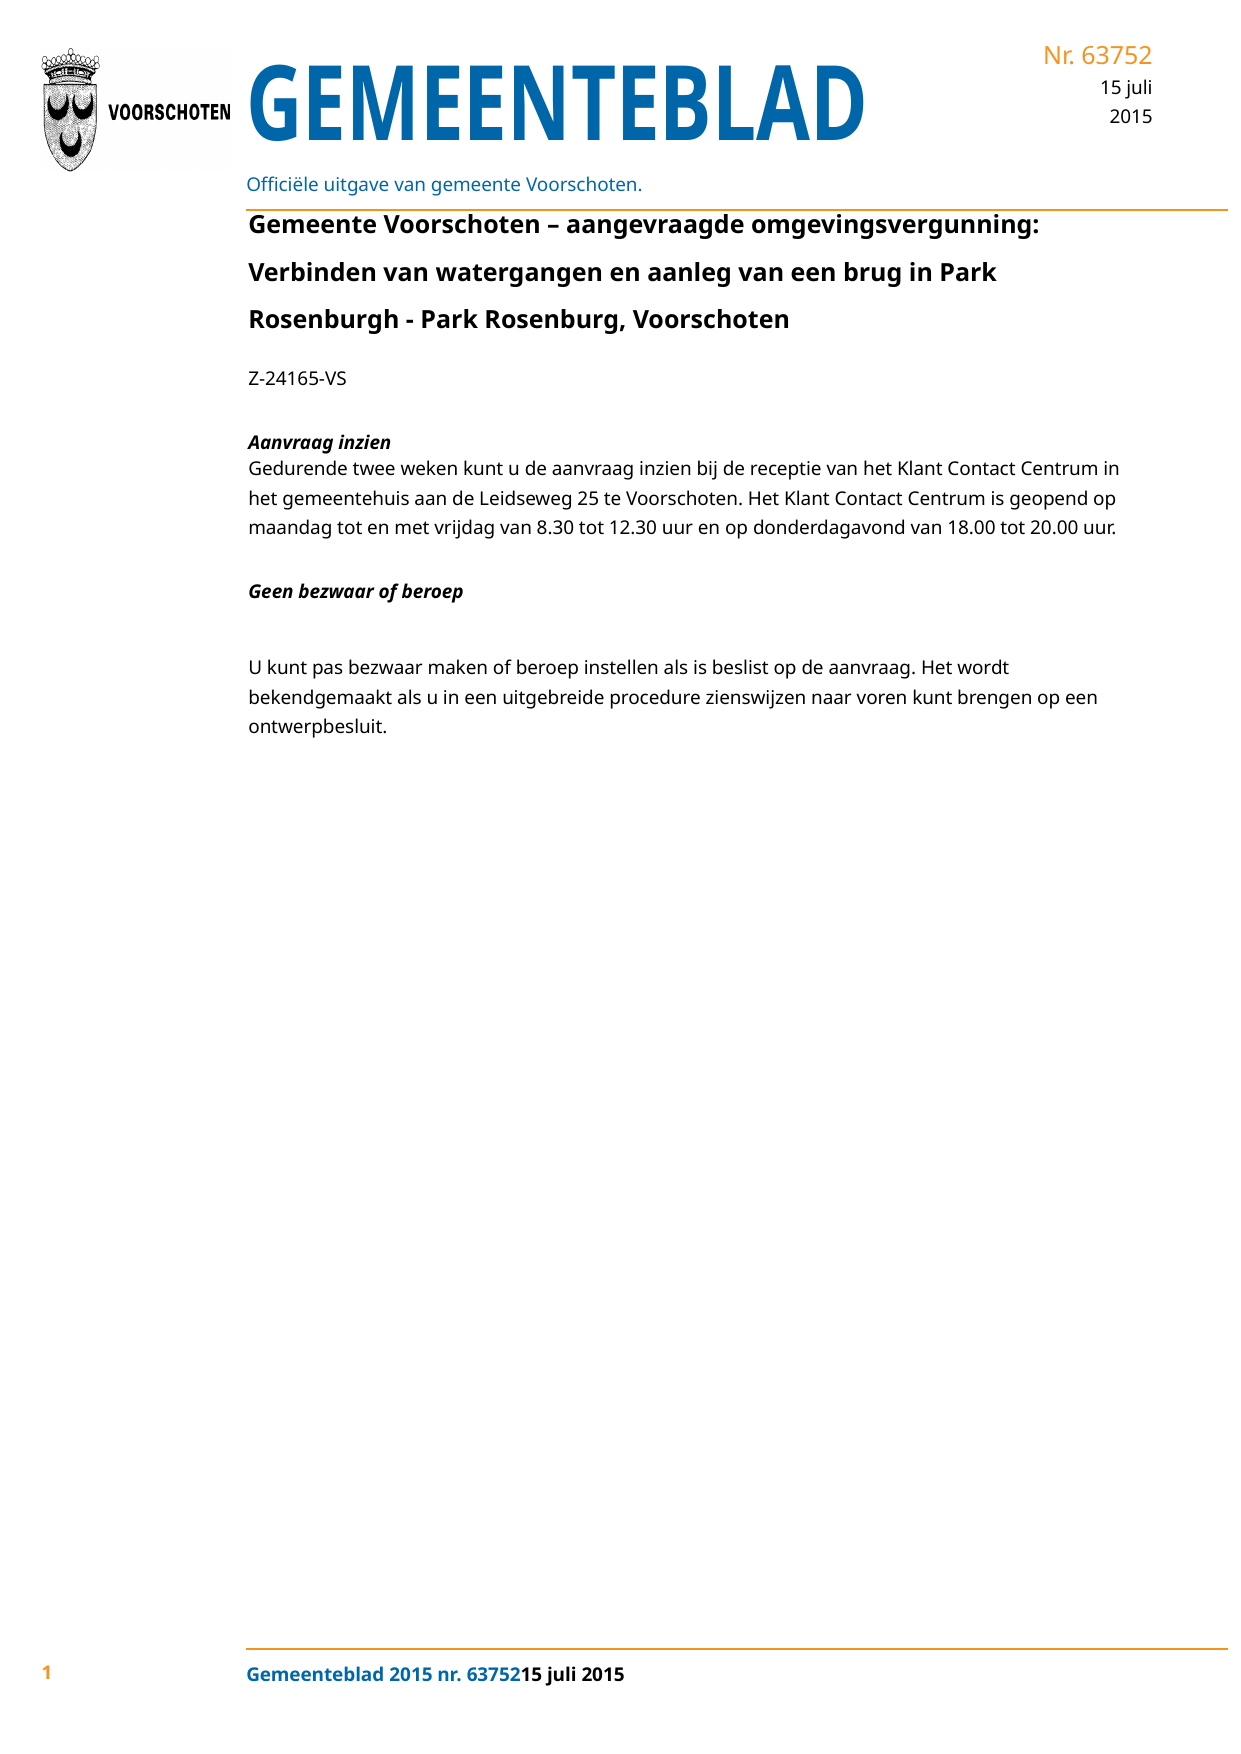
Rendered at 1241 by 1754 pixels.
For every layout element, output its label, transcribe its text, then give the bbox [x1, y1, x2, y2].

text Gemeente Voorschoten – aangevraagde omgevingsvergunning: Verbinden van watergangen en aanleg van een brug in Park Rosenburgh - Park Rosenburg, Voorschoten [248, 211, 1152, 336]
picture [41, 47, 231, 172]
text Aanvraag inzien [248, 429, 1152, 455]
text Gedurende twee weken kunt u de aanvraag inzien bij de receptie van het Klant Contact Centrum in het gemeentehuis aan de Leidseweg 25 te Voorschoten. Het Klant Contact Centrum is geopend op maandag tot en met vrijdag van 8.30 tot 12.30 uur en op donderdagavond van 18.00 tot 20.00 uur. [248, 455, 1152, 540]
text Geen bezwaar of beroep [248, 578, 1152, 604]
text U kunt pas bezwaar maken of beroep instellen als is beslist op de aanvraag. Het wordt bekendgemaakt als u in een uitgebreide procedure zienswijzen naar voren kunt brengen op een ontwerpbesluit. [248, 654, 1152, 739]
text Z-24165-VS [248, 366, 1152, 391]
